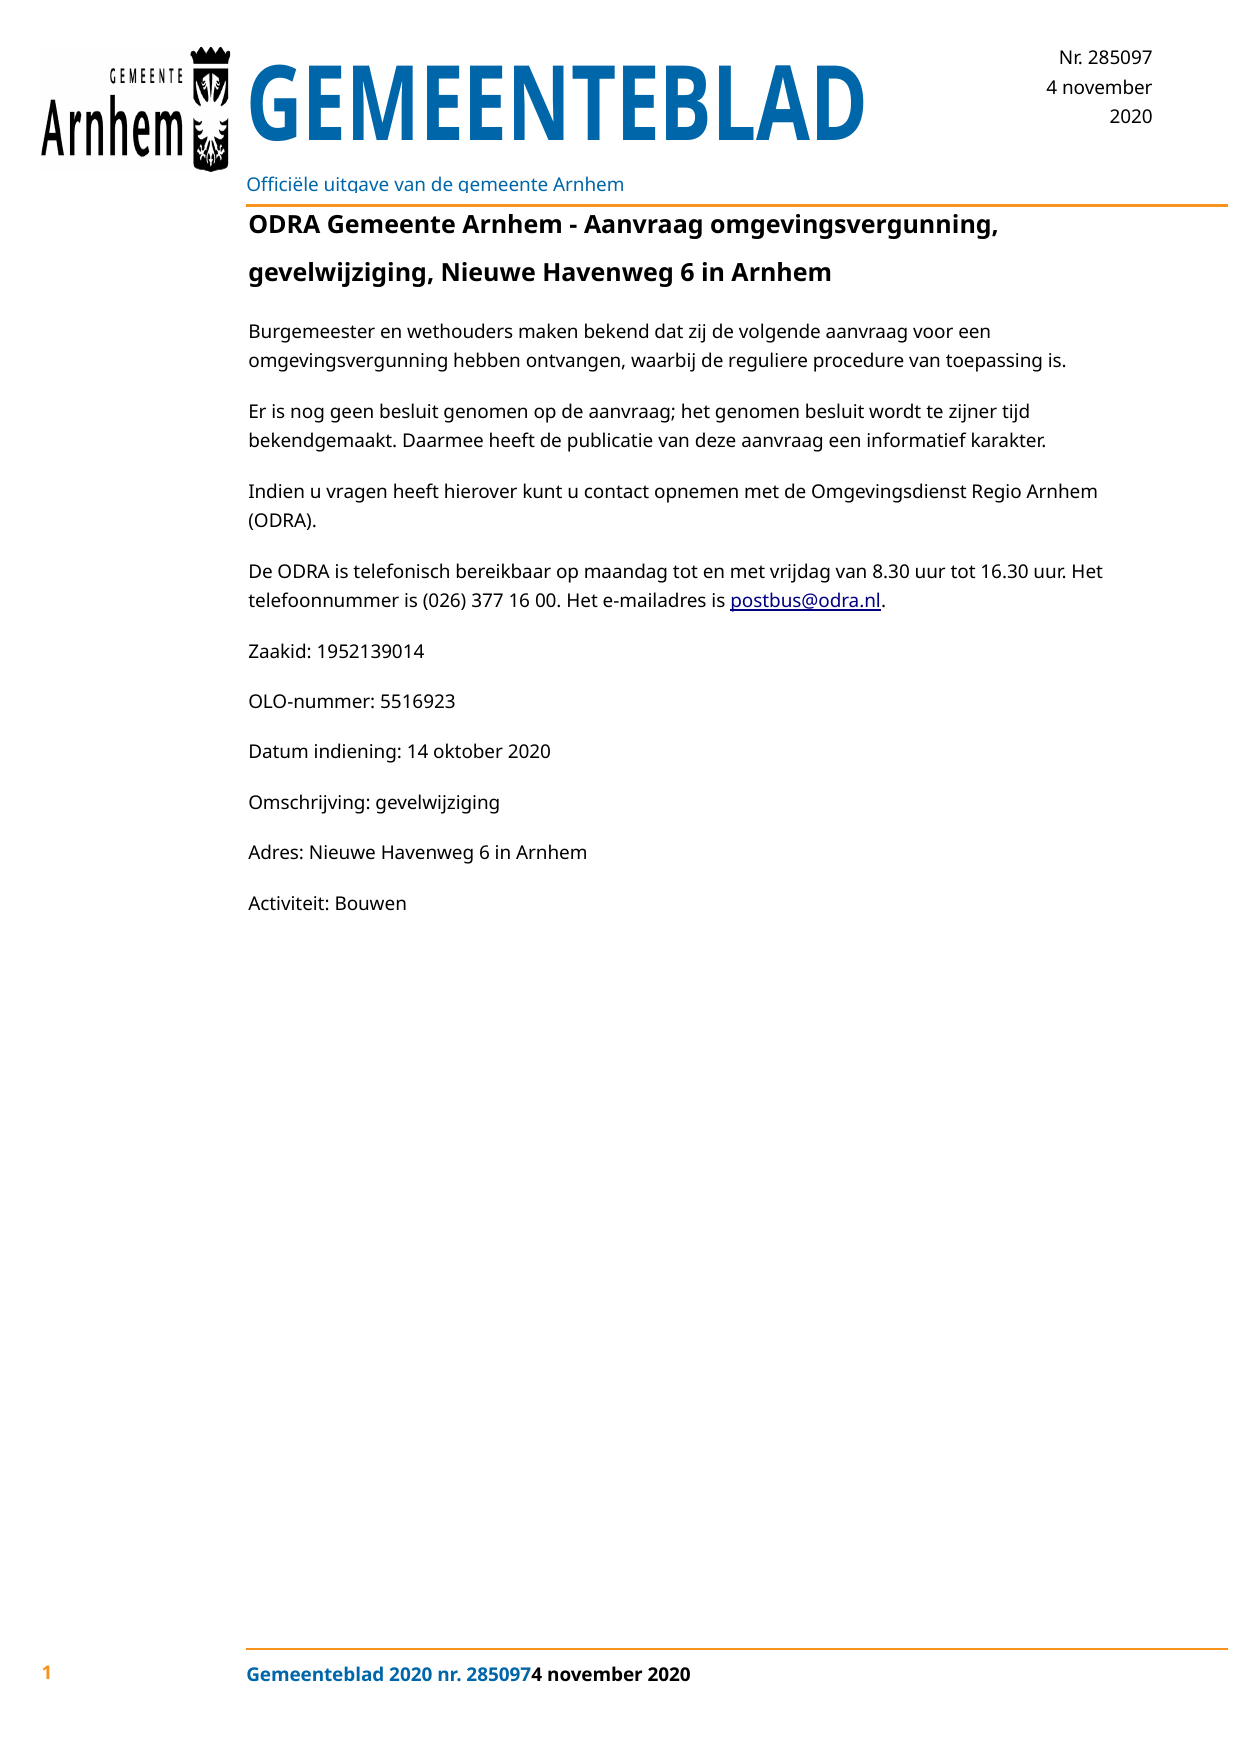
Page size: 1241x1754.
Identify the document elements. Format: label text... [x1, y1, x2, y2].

text OLO-nummer: 5516923 [248, 688, 1152, 714]
text Activiteit: Bouwen [248, 890, 1152, 916]
text ODRA Gemeente Arnhem - Aanvraag omgevingsvergunning, gevelwijziging, Nieuwe Havenweg 6 in Arnhem [248, 207, 1152, 288]
text De ODRA is telefonisch bereikbaar op maandag tot en met vrijdag van 8.30 uur tot 16.30 uur. Het telefoonnummer is (026) 377 16 00. Het e-mailadres is postbus@odra.nl. [248, 558, 1152, 613]
text Er is nog geen besluit genomen op de aanvraag; het genomen besluit wordt te zijner tijd bekendgemaakt. Daarmee heeft de publicatie van deze aanvraag een informatief karakter. [248, 398, 1152, 453]
text Omschrijving: gevelwijziging [248, 789, 1152, 815]
text Burgemeester en wethouders maken bekend dat zij de volgende aanvraag voor een omgevingsvergunning hebben ontvangen, waarbij de reguliere procedure van toepassing is. [248, 318, 1152, 373]
text Indien u vragen heeft hierover kunt u contact opnemen met de Omgevingsdienst Regio Arnhem (ODRA). [248, 478, 1152, 533]
text Datum indiening: 14 oktober 2020 [248, 739, 1152, 764]
text Zaakid: 1952139014 [248, 638, 1152, 664]
text Adres: Nieuwe Havenweg 6 in Arnhem [248, 839, 1152, 865]
picture [41, 47, 231, 172]
